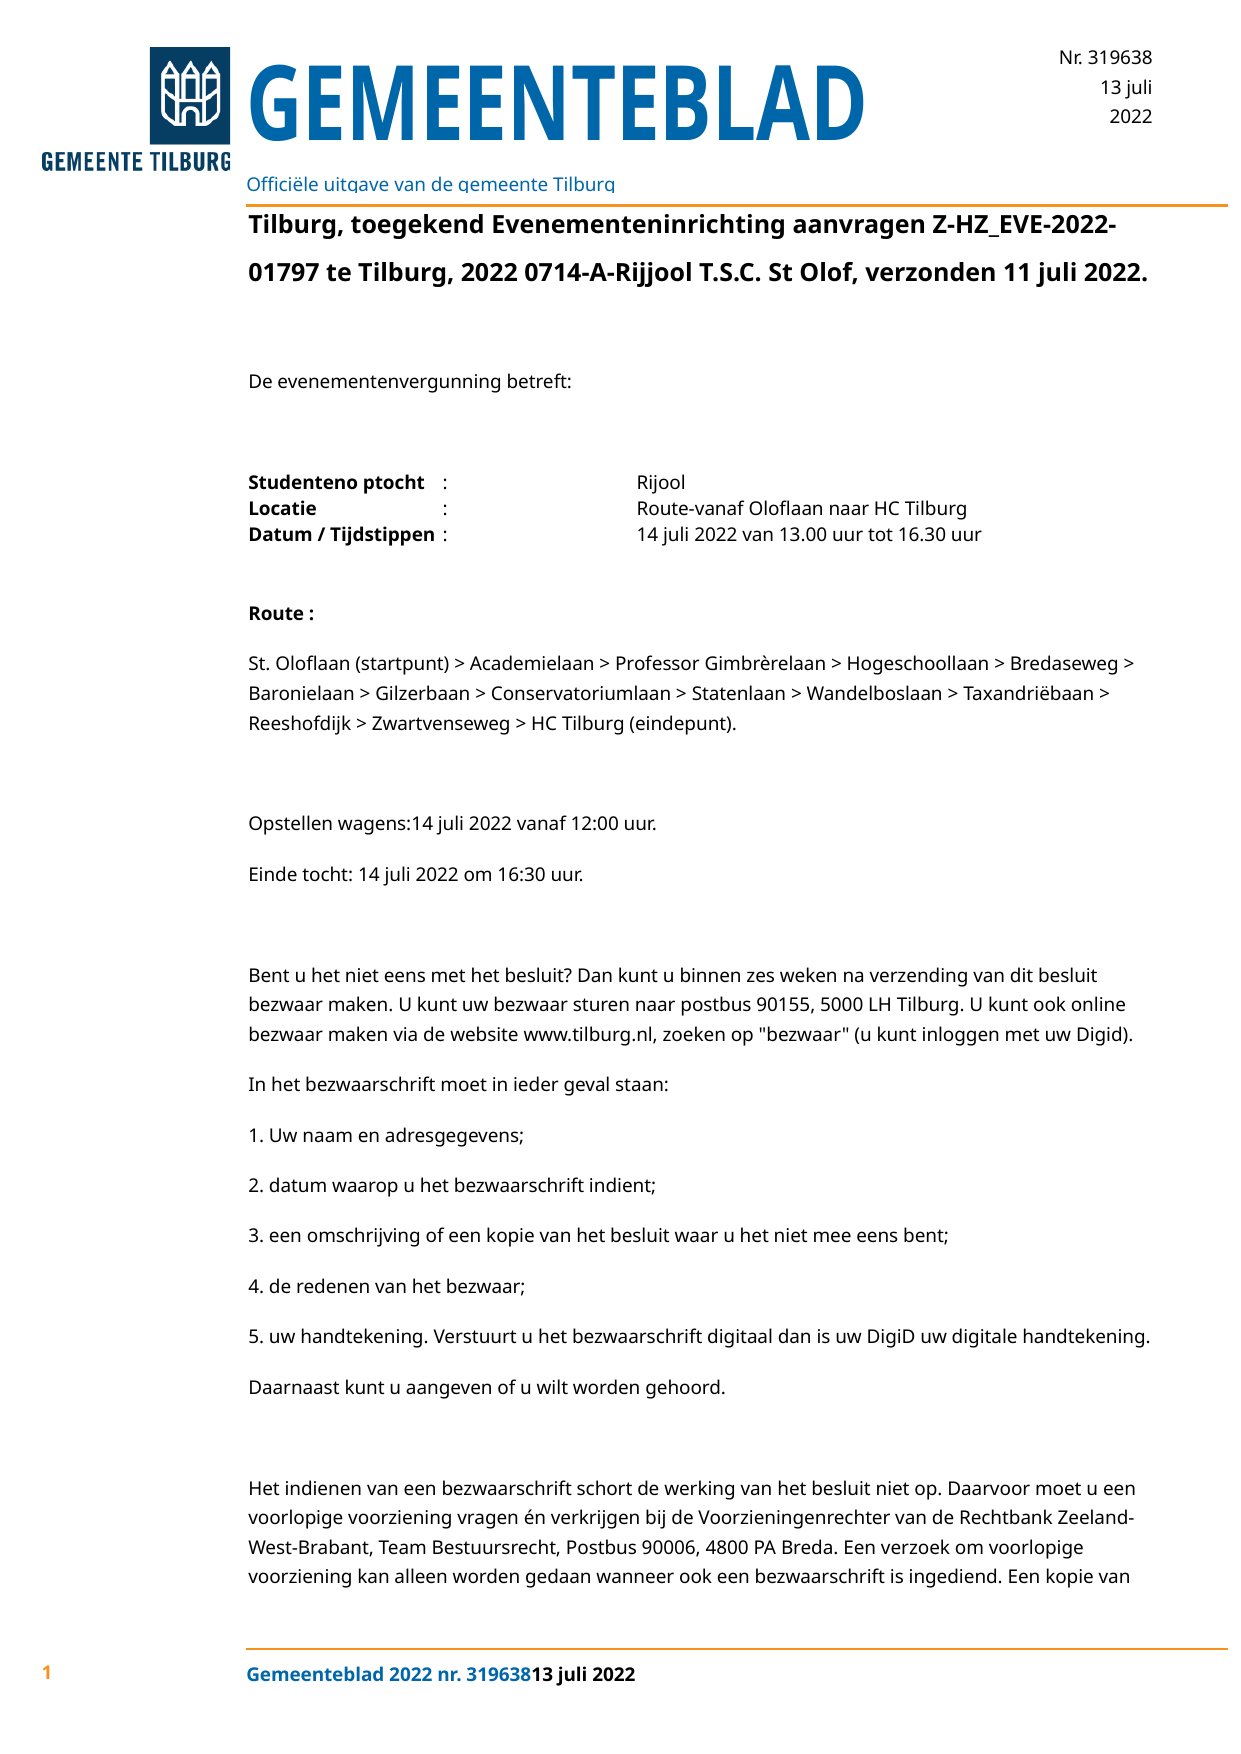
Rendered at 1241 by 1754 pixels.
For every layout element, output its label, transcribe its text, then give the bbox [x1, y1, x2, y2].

text 4. de redenen van het bezwaar; [248, 1273, 1152, 1299]
table_cell : [442, 521, 636, 546]
picture [41, 47, 231, 172]
text 2. datum waarop u het bezwaarschrift indient; [248, 1172, 1152, 1198]
table_cell Datum / Tijdstippen [248, 521, 442, 546]
text Route : [248, 600, 1152, 626]
table_cell Locatie [248, 495, 442, 521]
text Het indienen van een bezwaarschrift schort de werking van het besluit niet op. Daarvoor moet u een voorlopige voorziening vragen én verkrijgen bij de Voorzieningenrechter van de Rechtbank Zeeland-West-Brabant, Team Bestuursrecht, Postbus 90006, 4800 PA Breda. Een verzoek om voorlopige voorziening kan alleen worden gedaan wanneer ook een bezwaarschrift is ingediend. Een kopie van [248, 1475, 1152, 1589]
text Daarnaast kunt u aangeven of u wilt worden gehoord. [248, 1374, 1152, 1399]
text Opstellen wagens:14 juli 2022 vanaf 12:00 uur. [248, 811, 1152, 836]
text 3. een omschrijving of een kopie van het besluit waar u het niet mee eens bent; [248, 1223, 1152, 1248]
text 5. uw handtekening. Verstuurt u het bezwaarschrift digitaal dan is uw DigiD uw digitale handtekening. [248, 1323, 1152, 1349]
text St. Oloflaan (startpunt) > Academielaan > Professor Gimbrèrelaan > Hogeschoollaan > Bredaseweg > Baronielaan > Gilzerbaan > Conservatoriumlaan > Statenlaan > Wandelboslaan > Taxandriëbaan > Reeshofdijk > Zwartvenseweg > HC Tilburg (eindepunt). [248, 651, 1152, 735]
table_header Studenteno ptocht [248, 469, 442, 495]
table_header Rijool [636, 469, 1152, 495]
table_cell Route-vanaf Oloflaan naar HC Tilburg [636, 495, 1152, 521]
text 1. Uw naam en adresgegevens; [248, 1122, 1152, 1147]
text In het bezwaarschrift moet in ieder geval staan: [248, 1071, 1152, 1097]
table_cell 14 juli 2022 van 13.00 uur tot 16.30 uur [636, 521, 1152, 546]
table_cell : [442, 495, 636, 521]
table_header : [442, 469, 636, 495]
text Bent u het niet eens met het besluit? Dan kunt u binnen zes weken na verzending van dit besluit bezwaar maken. U kunt uw bezwaar sturen naar postbus 90155, 5000 LH Tilburg. U kunt ook online bezwaar maken via de website www.tilburg.nl, zoeken op "bezwaar" (u kunt inloggen met uw Digid). [248, 962, 1152, 1047]
text De evenementenvergunning betreft: [248, 368, 1152, 394]
text Tilburg, toegekend Evenementeninrichting aanvragen Z-HZ_EVE-2022-01797 te Tilburg, 2022 0714-A-Rijjool T.S.C. St Olof, verzonden 11 juli 2022. [248, 207, 1152, 288]
text Einde tocht: 14 juli 2022 om 16:30 uur. [248, 861, 1152, 887]
